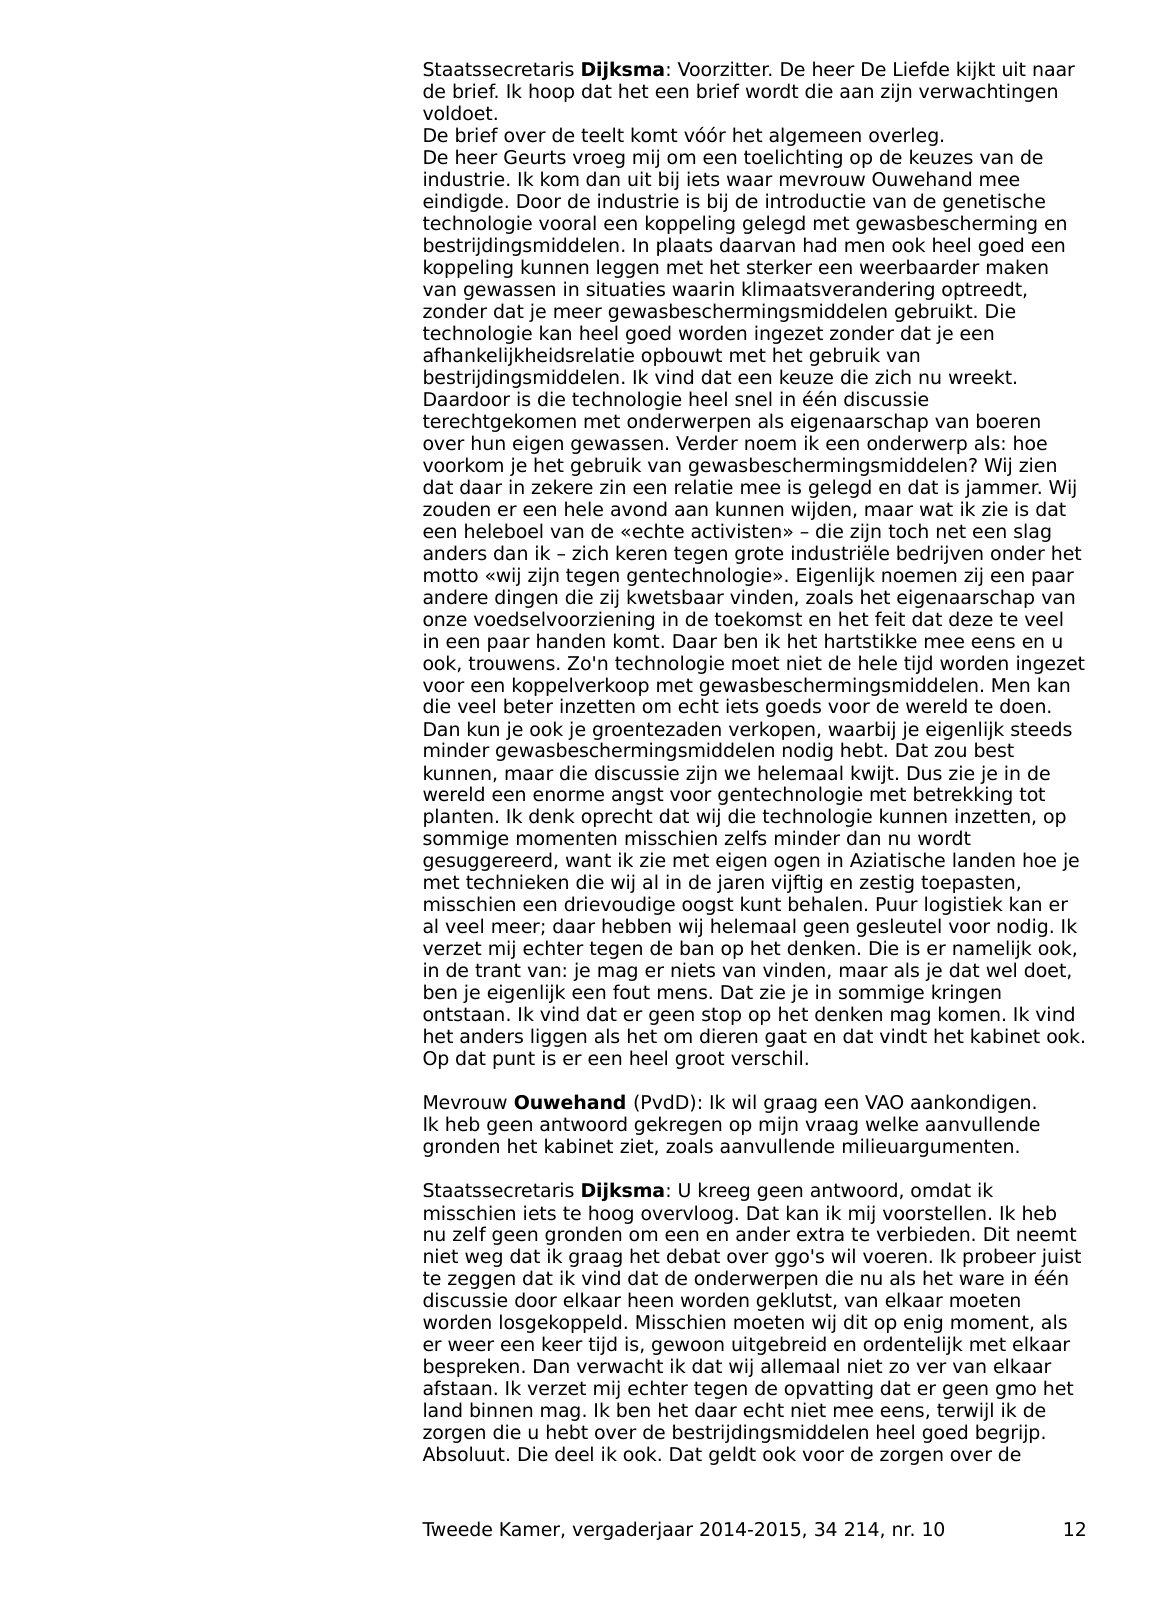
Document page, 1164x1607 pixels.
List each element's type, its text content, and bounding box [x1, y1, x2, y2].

text Ik heb geen antwoord gekregen op mijn vraag welke aanvullende gronden het kabinet ziet, zoals aanvullende milieuargumenten. [422, 1114, 1087, 1158]
text De brief over de teelt komt vóór het algemeen overleg. [422, 125, 1087, 147]
text Staatssecretaris Dijksma: Voorzitter. De heer De Liefde kijkt uit naar de brief. Ik hoop dat het een brief wordt die aan zijn verwachtingen voldoet. [422, 59, 1087, 125]
text Staatssecretaris Dijksma: U kreeg geen antwoord, omdat ik misschien iets te hoog overvloog. Dat kan ik mij voorstellen. Ik heb nu zelf geen gronden om een en ander extra te verbieden. Dit neemt niet weg dat ik graag het debat over ggo's wil voeren. Ik probeer juist te zeggen dat ik vind dat de onderwerpen die nu als het ware in één discussie door elkaar heen worden geklutst, van elkaar moeten worden losgekoppeld. Misschien moeten wij dit op enig moment, als er weer een keer tijd is, gewoon uitgebreid en ordentelijk met elkaar bespreken. Dan verwacht ik dat wij allemaal niet zo ver van elkaar afstaan. Ik verzet mij echter tegen de opvatting dat er geen gmo het land binnen mag. Ik ben het daar echt niet mee eens, terwijl ik de zorgen die u hebt over de bestrijdingsmiddelen heel goed begrijp. Absoluut. Die deel ik ook. Dat geldt ook voor de zorgen over de [422, 1180, 1087, 1466]
text De heer Geurts vroeg mij om een toelichting op de keuzes van de industrie. Ik kom dan uit bij iets waar mevrouw Ouwehand mee eindigde. Door de industrie is bij de introductie van de genetische technologie vooral een koppeling gelegd met gewasbescherming en bestrijdingsmiddelen. In plaats daarvan had men ook heel goed een koppeling kunnen leggen met het sterker een weerbaarder maken van gewassen in situaties waarin klimaatsverandering optreedt, zonder dat je meer gewasbeschermingsmiddelen gebruikt. Die technologie kan heel goed worden ingezet zonder dat je een afhankelijkheidsrelatie opbouwt met het gebruik van bestrijdingsmiddelen. Ik vind dat een keuze die zich nu wreekt. Daardoor is die technologie heel snel in één discussie terechtgekomen met onderwerpen als eigenaarschap van boeren over hun eigen gewassen. Verder noem ik een onderwerp als: hoe voorkom je het gebruik van gewasbeschermingsmiddelen? Wij zien dat daar in zekere zin een relatie mee is gelegd en dat is jammer. Wij zouden er een hele avond aan kunnen wijden, maar wat ik zie is dat een heleboel van de «echte activisten» – die zijn toch net een slag anders dan ik – zich keren tegen grote industriële bedrijven onder het motto «wij zijn tegen gentechnologie». Eigenlijk noemen zij een paar andere dingen die zij kwetsbaar vinden, zoals het eigenaarschap van onze voedselvoorziening in de toekomst en het feit dat deze te veel in een paar handen komt. Daar ben ik het hartstikke mee eens en u ook, trouwens. Zo'n technologie moet niet de hele tijd worden ingezet voor een koppelverkoop met gewasbeschermingsmiddelen. Men kan die veel beter inzetten om echt iets goeds voor de wereld te doen. Dan kun je ook je groentezaden verkopen, waarbij je eigenlijk steeds minder gewasbeschermingsmiddelen nodig hebt. Dat zou best kunnen, maar die discussie zijn we helemaal kwijt. Dus zie je in de wereld een enorme angst voor gentechnologie met betrekking tot planten. Ik denk oprecht dat wij die technologie kunnen inzetten, op sommige momenten misschien zelfs minder dan nu wordt gesuggereerd, want ik zie met eigen ogen in Aziatische landen hoe je met technieken die wij al in de jaren vijftig en zestig toepasten, misschien een drievoudige oogst kunt behalen. Puur logistiek kan er al veel meer; daar hebben wij helemaal geen gesleutel voor nodig. Ik verzet mij echter tegen de ban op het denken. Die is er namelijk ook, in de trant van: je mag er niets van vinden, maar als je dat wel doet, ben je eigenlijk een fout mens. Dat zie je in sommige kringen ontstaan. Ik vind dat er geen stop op het denken mag komen. Ik vind het anders liggen als het om dieren gaat en dat vindt het kabinet ook. Op dat punt is er een heel groot verschil. [422, 147, 1087, 1070]
text Mevrouw Ouwehand (PvdD): Ik wil graag een VAO aankondigen. [422, 1092, 1087, 1114]
